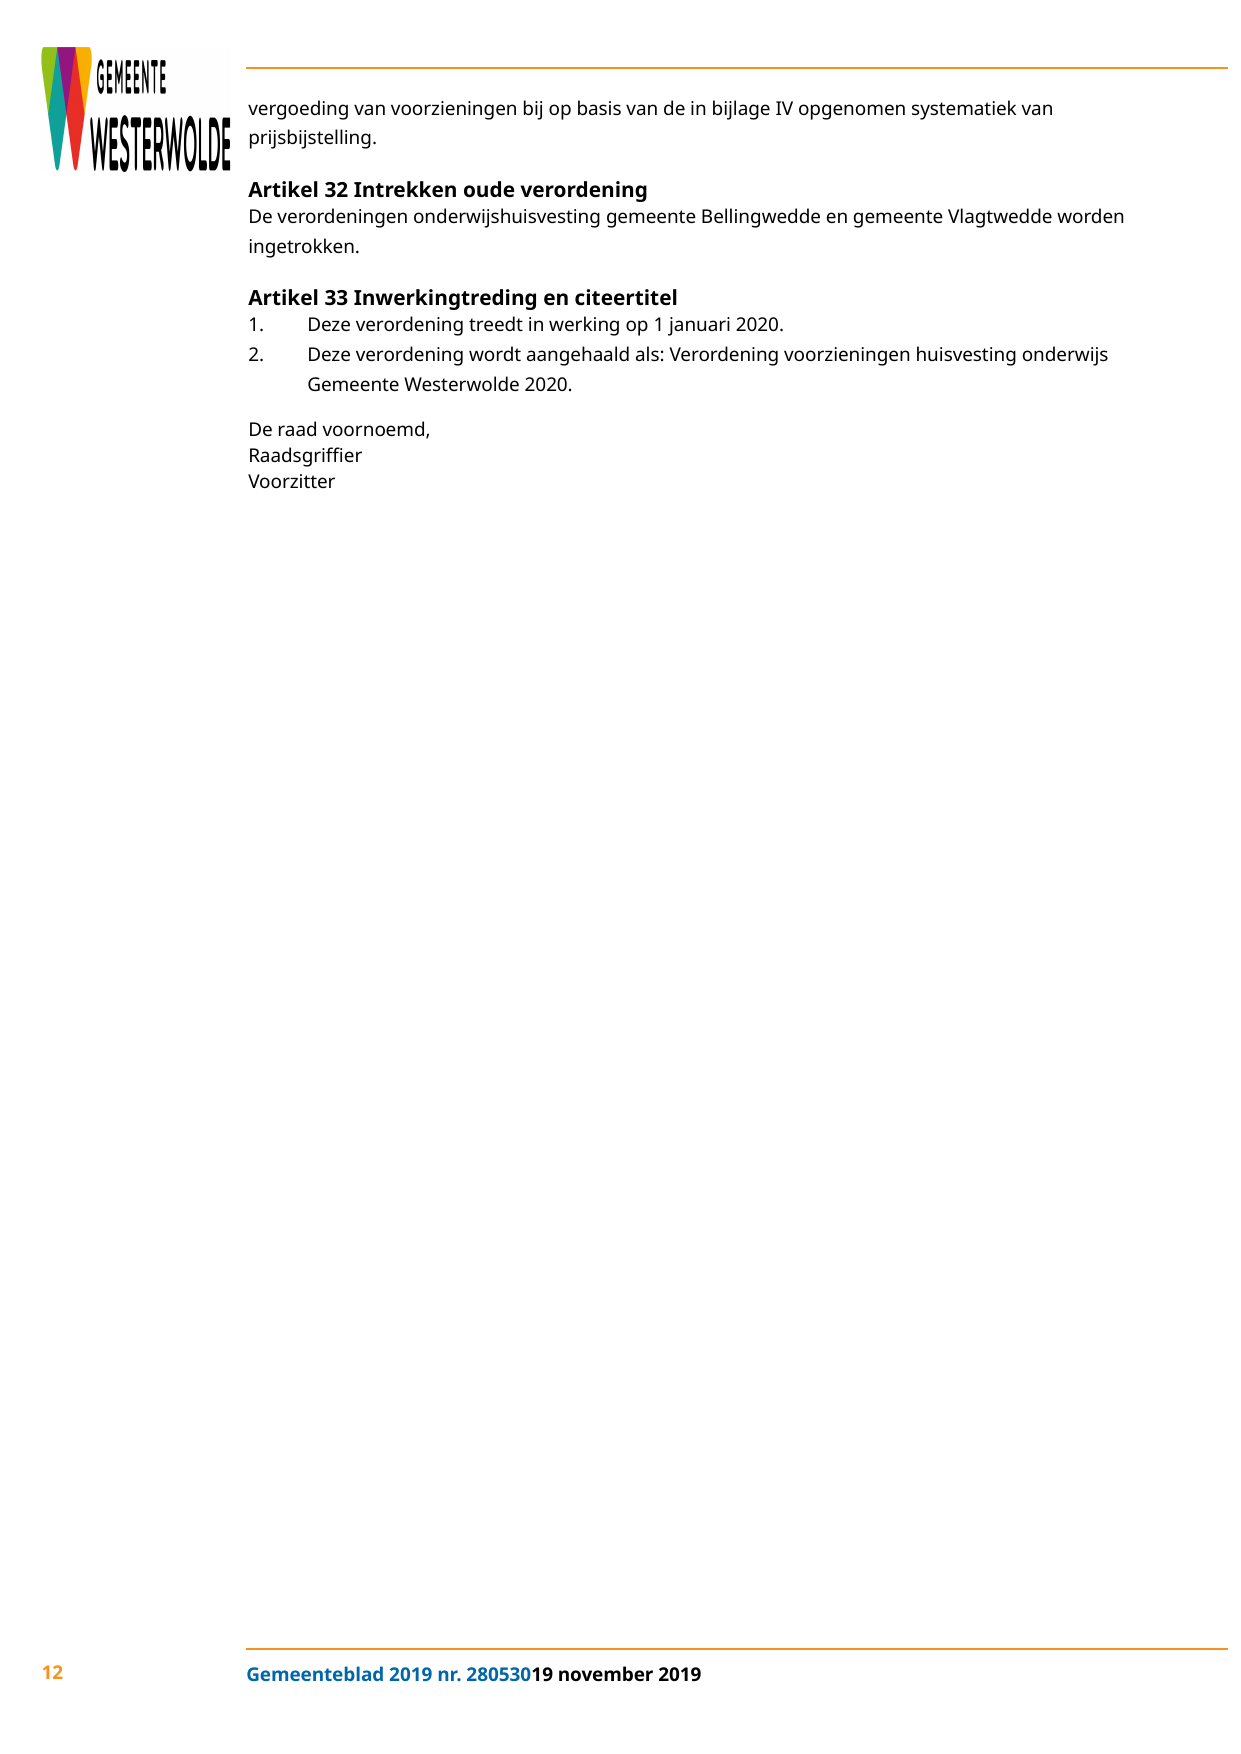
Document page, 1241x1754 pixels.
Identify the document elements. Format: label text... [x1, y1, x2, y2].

text Raadsgriffier [248, 442, 1152, 468]
list Deze verordening treedt in werking op 1 januari 2020. [248, 312, 1152, 337]
text vergoeding van voorzieningen bij op basis van de in bijlage IV opgenomen systematiek van prijsbijstelling. [248, 95, 1152, 150]
text De verordeningen onderwijshuisvesting gemeente Bellingwedde en gemeente Vlagtwedde worden ingetrokken. [248, 203, 1152, 258]
text Voorzitter [248, 468, 1152, 494]
list Deze verordening wordt aangehaald als: Verordening voorzieningen huisvesting onderwijs Gemeente Westerwolde 2020. [248, 341, 1152, 397]
text De raad voornoemd, [248, 416, 1152, 442]
text Artikel 32 Intrekken oude verordening [248, 175, 1152, 203]
text Artikel 33 Inwerkingtreding en citeertitel [248, 283, 1152, 312]
picture [41, 47, 231, 172]
